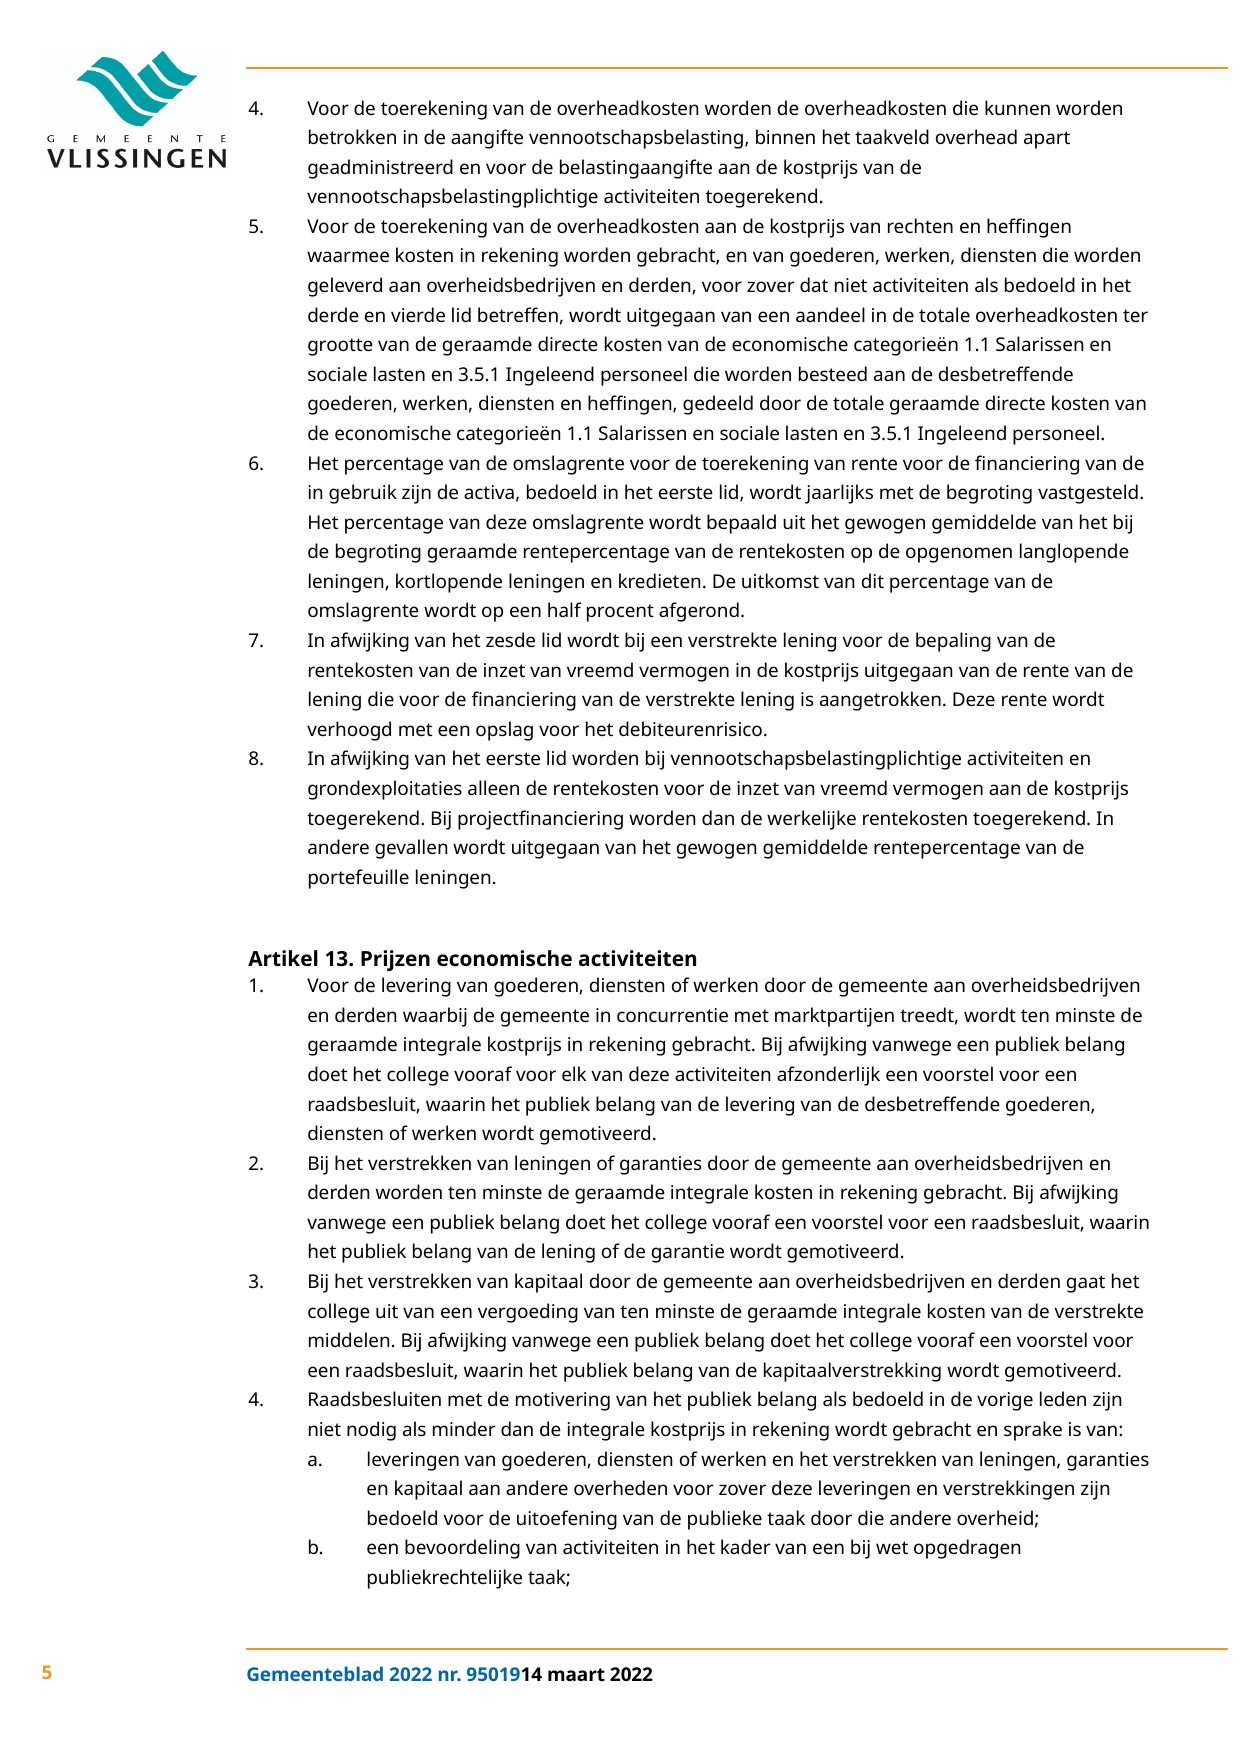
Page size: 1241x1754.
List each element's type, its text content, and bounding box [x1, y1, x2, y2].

picture [41, 47, 231, 172]
list In afwijking van het zesde lid wordt bij een verstrekte lening voor de bepaling van de rentekosten van de inzet van vreemd vermogen in de kostprijs uitgegaan van de rente van de lening die voor de financiering van de verstrekte lening is aangetrokken. Deze rente wordt verhoogd met een opslag voor het debiteurenrisico. [248, 627, 1152, 742]
list een bevoordeling van activiteiten in het kader van een bij wet opgedragen publiekrechtelijke taak; [307, 1534, 1152, 1590]
list leveringen van goederen, diensten of werken en het verstrekken van leningen, garanties en kapitaal aan andere overheden voor zover deze leveringen en verstrekkingen zijn bedoeld voor de uitoefening van de publieke taak door die andere overheid; [307, 1446, 1152, 1531]
list Voor de toerekening van de overheadkosten aan de kostprijs van rechten en heffingen waarmee kosten in rekening worden gebracht, en van goederen, werken, diensten die worden geleverd aan overheidsbedrijven en derden, voor zover dat niet activiteiten als bedoeld in het derde en vierde lid betreffen, wordt uitgegaan van een aandeel in de totale overheadkosten ter grootte van de geraamde directe kosten van de economische categorieën 1.1 Salarissen en sociale lasten en 3.5.1 Ingeleend personeel die worden besteed aan de desbetreffende goederen, werken, diensten en heffingen, gedeeld door de totale geraamde directe kosten van de economische categorieën 1.1 Salarissen en sociale lasten en 3.5.1 Ingeleend personeel. [248, 213, 1152, 446]
list Voor de toerekening van de overheadkosten worden de overheadkosten die kunnen worden betrokken in de aangifte vennootschapsbelasting, binnen het taakveld overhead apart geadministreerd en voor de belastingaangifte aan de kostprijs van de vennootschapsbelastingplichtige activiteiten toegerekend. [248, 95, 1152, 209]
list Voor de levering van goederen, diensten of werken door de gemeente aan overheidsbedrijven en derden waarbij de gemeente in concurrentie met marktpartijen treedt, wordt ten minste de geraamde integrale kostprijs in rekening gebracht. Bij afwijking vanwege een publiek belang doet het college vooraf voor elk van deze activiteiten afzonderlijk een voorstel voor een raadsbesluit, waarin het publiek belang van de levering van de desbetreffende goederen, diensten of werken wordt gemotiveerd. [248, 972, 1152, 1146]
text Artikel 13. Prijzen economische activiteiten [248, 944, 1152, 972]
list Bij het verstrekken van kapitaal door de gemeente aan overheidsbedrijven en derden gaat het college uit van een vergoeding van ten minste de geraamde integrale kosten van de verstrekte middelen. Bij afwijking vanwege een publiek belang doet het college vooraf een voorstel voor een raadsbesluit, waarin het publiek belang van de kapitaalverstrekking wordt gemotiveerd. [248, 1268, 1152, 1383]
list Het percentage van de omslagrente voor de toerekening van rente voor de financiering van de in gebruik zijn de activa, bedoeld in het eerste lid, wordt jaarlijks met de begroting vastgesteld. Het percentage van deze omslagrente wordt bepaald uit het gewogen gemiddelde van het bij de begroting geraamde rentepercentage van de rentekosten op de opgenomen langlopende leningen, kortlopende leningen en kredieten. De uitkomst van dit percentage van de omslagrente wordt op een half procent afgerond. [248, 450, 1152, 623]
list In afwijking van het eerste lid worden bij vennootschapsbelastingplichtige activiteiten en grondexploitaties alleen de rentekosten voor de inzet van vreemd vermogen aan de kostprijs toegerekend. Bij projectfinanciering worden dan de werkelijke rentekosten toegerekend. In andere gevallen wordt uitgegaan van het gewogen gemiddelde rentepercentage van de portefeuille leningen. [248, 746, 1152, 890]
list Raadsbesluiten met de motivering van het publiek belang als bedoeld in de vorige leden zijn niet nodig als minder dan de integrale kostprijs in rekening wordt gebracht en sprake is van: [248, 1387, 1152, 1442]
list Bij het verstrekken van leningen of garanties door de gemeente aan overheidsbedrijven en derden worden ten minste de geraamde integrale kosten in rekening gebracht. Bij afwijking vanwege een publiek belang doet het college vooraf een voorstel voor een raadsbesluit, waarin het publiek belang van de lening of de garantie wordt gemotiveerd. [248, 1150, 1152, 1264]
